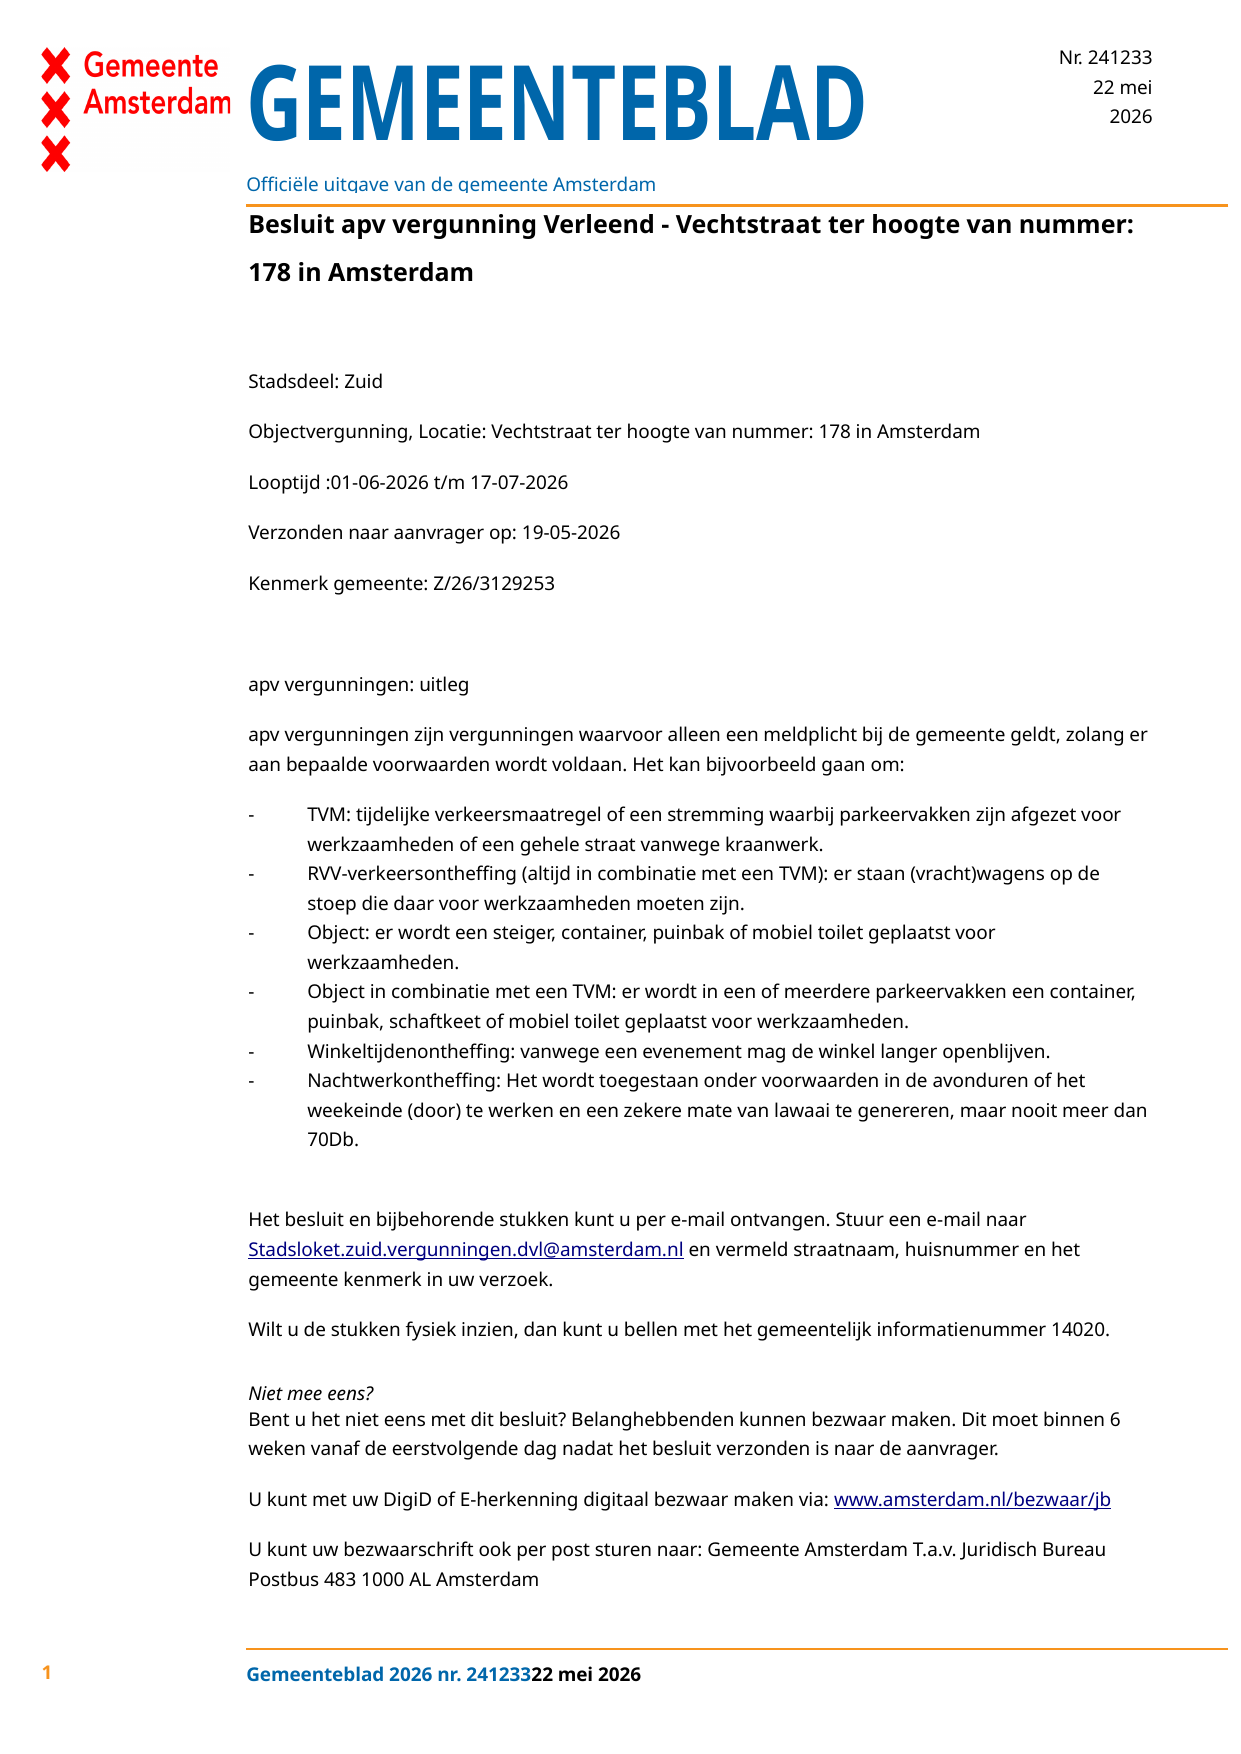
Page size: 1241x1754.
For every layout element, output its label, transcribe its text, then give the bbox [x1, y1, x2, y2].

list Nachtwerkontheffing: Het wordt toegestaan onder voorwaarden in de avonduren of het weekeinde (door) te werken en een zekere mate van lawaai te genereren, maar nooit meer dan 70Db. [248, 1067, 1152, 1152]
text Verzonden naar aanvrager op: 19-05-2026 [248, 519, 1152, 545]
list Winkeltijdenontheffing: vanwege een evenement mag de winkel langer openblijven. [248, 1038, 1152, 1064]
text apv vergunningen zijn vergunningen waarvoor alleen een meldplicht bij de gemeente geldt, zolang er aan bepaalde voorwaarden wordt voldaan. Het kan bijvoorbeeld gaan om: [248, 721, 1152, 777]
list Object in combinatie met een TVM: er wordt in een of meerdere parkeervakken een container, puinbak, schaftkeet of mobiel toilet geplaatst voor werkzaamheden. [248, 979, 1152, 1034]
text U kunt met uw DigiD of E-herkenning digitaal bezwaar maken via: www.amsterdam.nl/bezwaar/jb [248, 1486, 1152, 1512]
text Bent u het niet eens met dit besluit? Belanghebbenden kunnen bezwaar maken. Dit moet binnen 6 weken vanaf de eerstvolgende dag nadat het besluit verzonden is naar de aanvrager. [248, 1406, 1152, 1461]
text Objectvergunning, Locatie: Vechtstraat ter hoogte van nummer: 178 in Amsterdam [248, 419, 1152, 444]
text Stadsdeel: Zuid [248, 368, 1152, 394]
list Object: er wordt een steiger, container, puinbak of mobiel toilet geplaatst voor werkzaamheden. [248, 919, 1152, 975]
text Het besluit en bijbehorende stukken kunt u per e-mail ontvangen. Stuur een e-mail naar Stadsloket.zuid.vergunningen.dvl@amsterdam.nl en vermeld straatnaam, huisnummer en het gemeente kenmerk in uw verzoek. [248, 1207, 1152, 1292]
text Wilt u de stukken fysiek inzien, dan kunt u bellen met het gemeentelijk informatienummer 14020. [248, 1316, 1152, 1342]
text U kunt uw bezwaarschrift ook per post sturen naar: Gemeente Amsterdam T.a.v. Juridisch Bureau Postbus 483 1000 AL Amsterdam [248, 1536, 1152, 1592]
text Kenmerk gemeente: Z/26/3129253 [248, 570, 1152, 596]
picture [41, 47, 231, 172]
text apv vergunningen: uitleg [248, 671, 1152, 697]
list TVM: tijdelijke verkeersmaatregel of een stremming waarbij parkeervakken zijn afgezet voor werkzaamheden of een gehele straat vanwege kraanwerk. [248, 801, 1152, 857]
list RVV-verkeersontheffing (altijd in combinatie met een TVM): er staan (vracht)wagens op de stoep die daar voor werkzaamheden moeten zijn. [248, 860, 1152, 916]
text Besluit apv vergunning Verleend - Vechtstraat ter hoogte van nummer: 178 in Amsterdam [248, 207, 1152, 288]
text Looptijd :01-06-2026 t/m 17-07-2026 [248, 469, 1152, 495]
text Niet mee eens? [248, 1380, 1152, 1406]
